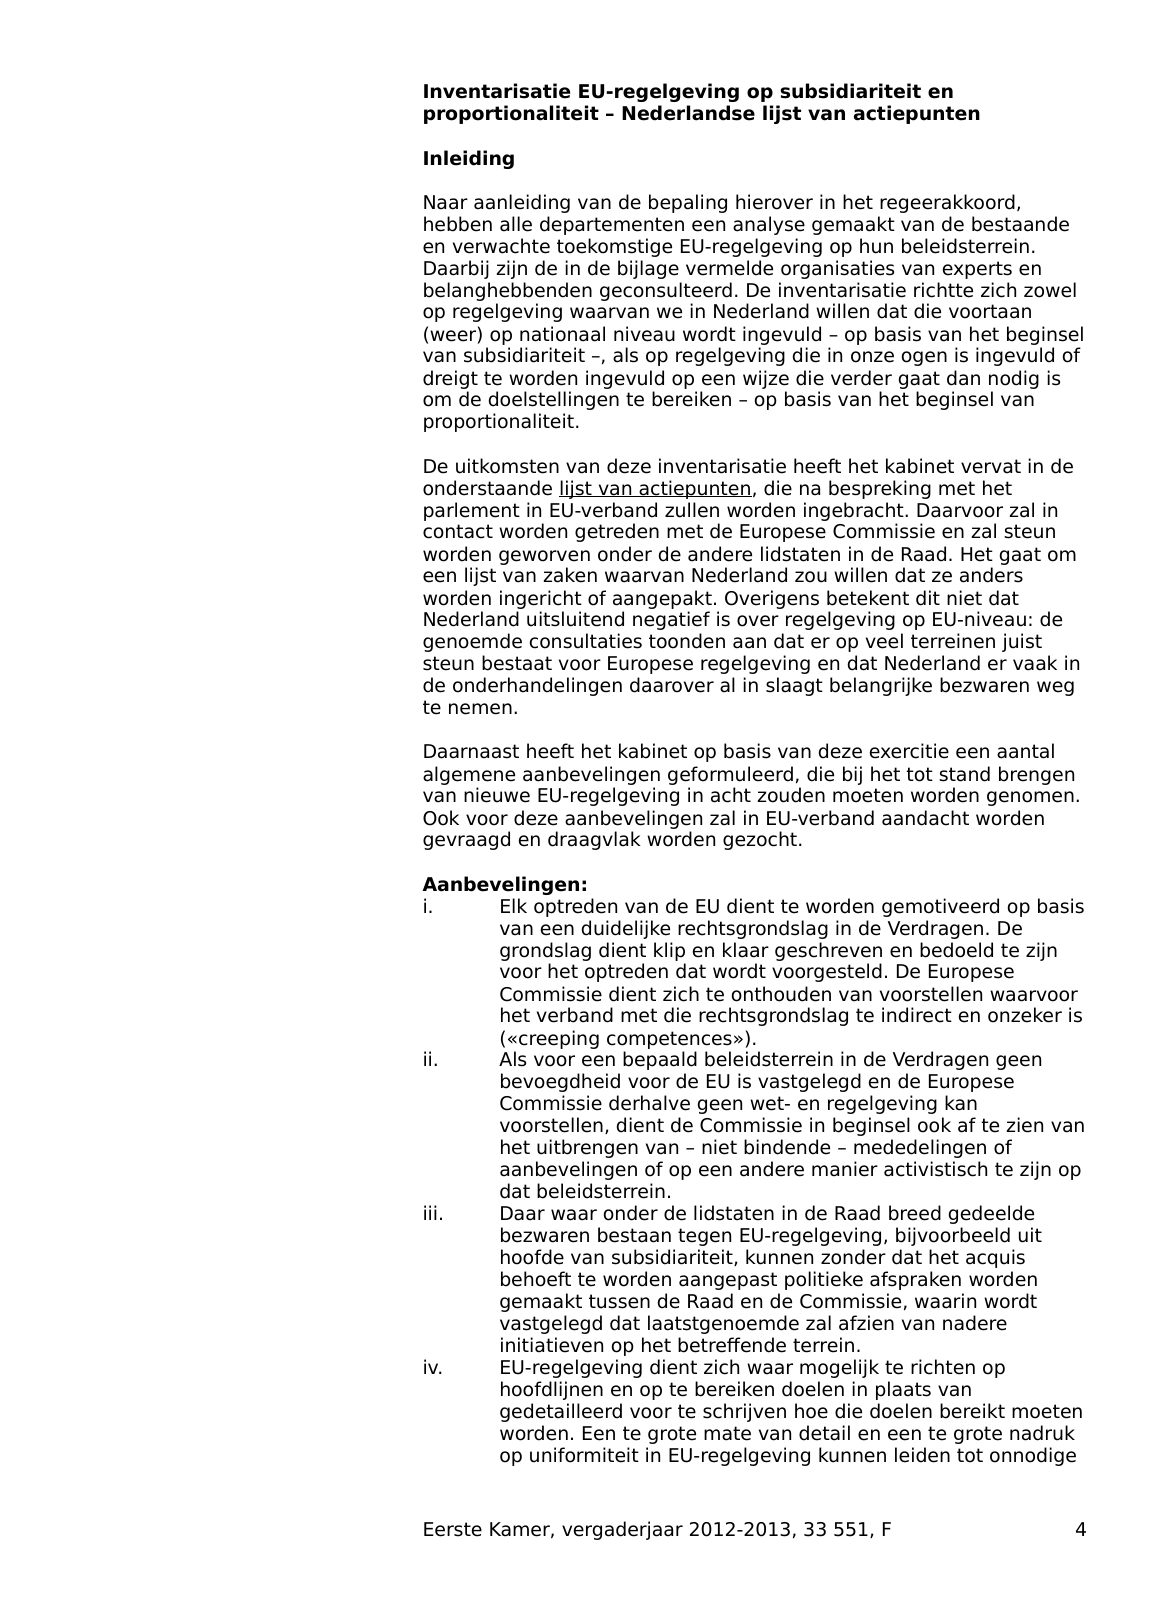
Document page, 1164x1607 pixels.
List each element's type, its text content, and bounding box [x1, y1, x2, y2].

text iii. Daar waar onder de lidstaten in de Raad breed gedeelde bezwaren bestaan tegen EU-regelgeving, bijvoorbeeld uit hoofde van subsidiariteit, kunnen zonder dat het acquis behoeft te worden aangepast politieke afspraken worden gemaakt tussen de Raad en de Commissie, waarin wordt vastgelegd dat laatstgenoemde zal afzien van nadere initiatieven op het betreffende terrein. [422, 1203, 1087, 1357]
text Daarnaast heeft het kabinet op basis van deze exercitie een aantal algemene aanbevelingen geformuleerd, die bij het tot stand brengen van nieuwe EU-regelgeving in acht zouden moeten worden genomen. Ook voor deze aanbevelingen zal in EU-verband aandacht worden gevraagd en draagvlak worden gezocht. [422, 741, 1087, 851]
text iv. EU-regelgeving dient zich waar mogelijk te richten op hoofdlijnen en op te bereiken doelen in plaats van gedetailleerd voor te schrijven hoe die doelen bereikt moeten worden. Een te grote mate van detail en een te grote nadruk op uniformiteit in EU-regelgeving kunnen leiden tot onnodige [422, 1357, 1087, 1467]
text Naar aanleiding van de bepaling hierover in het regeerakkoord, hebben alle departementen een analyse gemaakt van de bestaande en verwachte toekomstige EU-regelgeving op hun beleidsterrein. Daarbij zijn de in de bijlage vermelde organisaties van experts en belanghebbenden geconsulteerd. De inventarisatie richtte zich zowel op regelgeving waarvan we in Nederland willen dat die voortaan (weer) op nationaal niveau wordt ingevuld – op basis van het beginsel van subsidiariteit –, als op regelgeving die in onze ogen is ingevuld of dreigt te worden ingevuld op een wijze die verder gaat dan nodig is om de doelstellingen te bereiken – op basis van het beginsel van proportionaliteit. [422, 192, 1087, 433]
subtitle Inleiding [422, 147, 1087, 169]
subtitle Inventarisatie EU-regelgeving op subsidiariteit en proportionaliteit – Nederlandse lijst van actiepunten [422, 81, 1087, 125]
text ii. Als voor een bepaald beleidsterrein in de Verdragen geen bevoegdheid voor de EU is vastgelegd en de Europese Commissie derhalve geen wet- en regelgeving kan voorstellen, dient de Commissie in beginsel ook af te zien van het uitbrengen van – niet bindende – mededelingen of aanbevelingen of op een andere manier activistisch te zijn op dat beleidsterrein. [422, 1049, 1087, 1203]
subtitle Aanbevelingen: [422, 873, 1087, 896]
text i. Elk optreden van de EU dient te worden gemotiveerd op basis van een duidelijke rechtsgrondslag in de Verdragen. De grondslag dient klip en klaar geschreven en bedoeld te zijn voor het optreden dat wordt voorgesteld. De Europese Commissie dient zich te onthouden van voorstellen waarvoor het verband met die rechtsgrondslag te indirect en onzeker is («creeping competences»). [422, 896, 1087, 1049]
text De uitkomsten van deze inventarisatie heeft het kabinet vervat in de onderstaande lijst van actiepunten, die na bespreking met het parlement in EU-verband zullen worden ingebracht. Daarvoor zal in contact worden getreden met de Europese Commissie en zal steun worden geworven onder de andere lidstaten in de Raad. Het gaat om een lijst van zaken waarvan Nederland zou willen dat ze anders worden ingericht of aangepakt. Overigens betekent dit niet dat Nederland uitsluitend negatief is over regelgeving op EU-niveau: de genoemde consultaties toonden aan dat er op veel terreinen juist steun bestaat voor Europese regelgeving en dat Nederland er vaak in de onderhandelingen daarover al in slaagt belangrijke bezwaren weg te nemen. [422, 456, 1087, 719]
